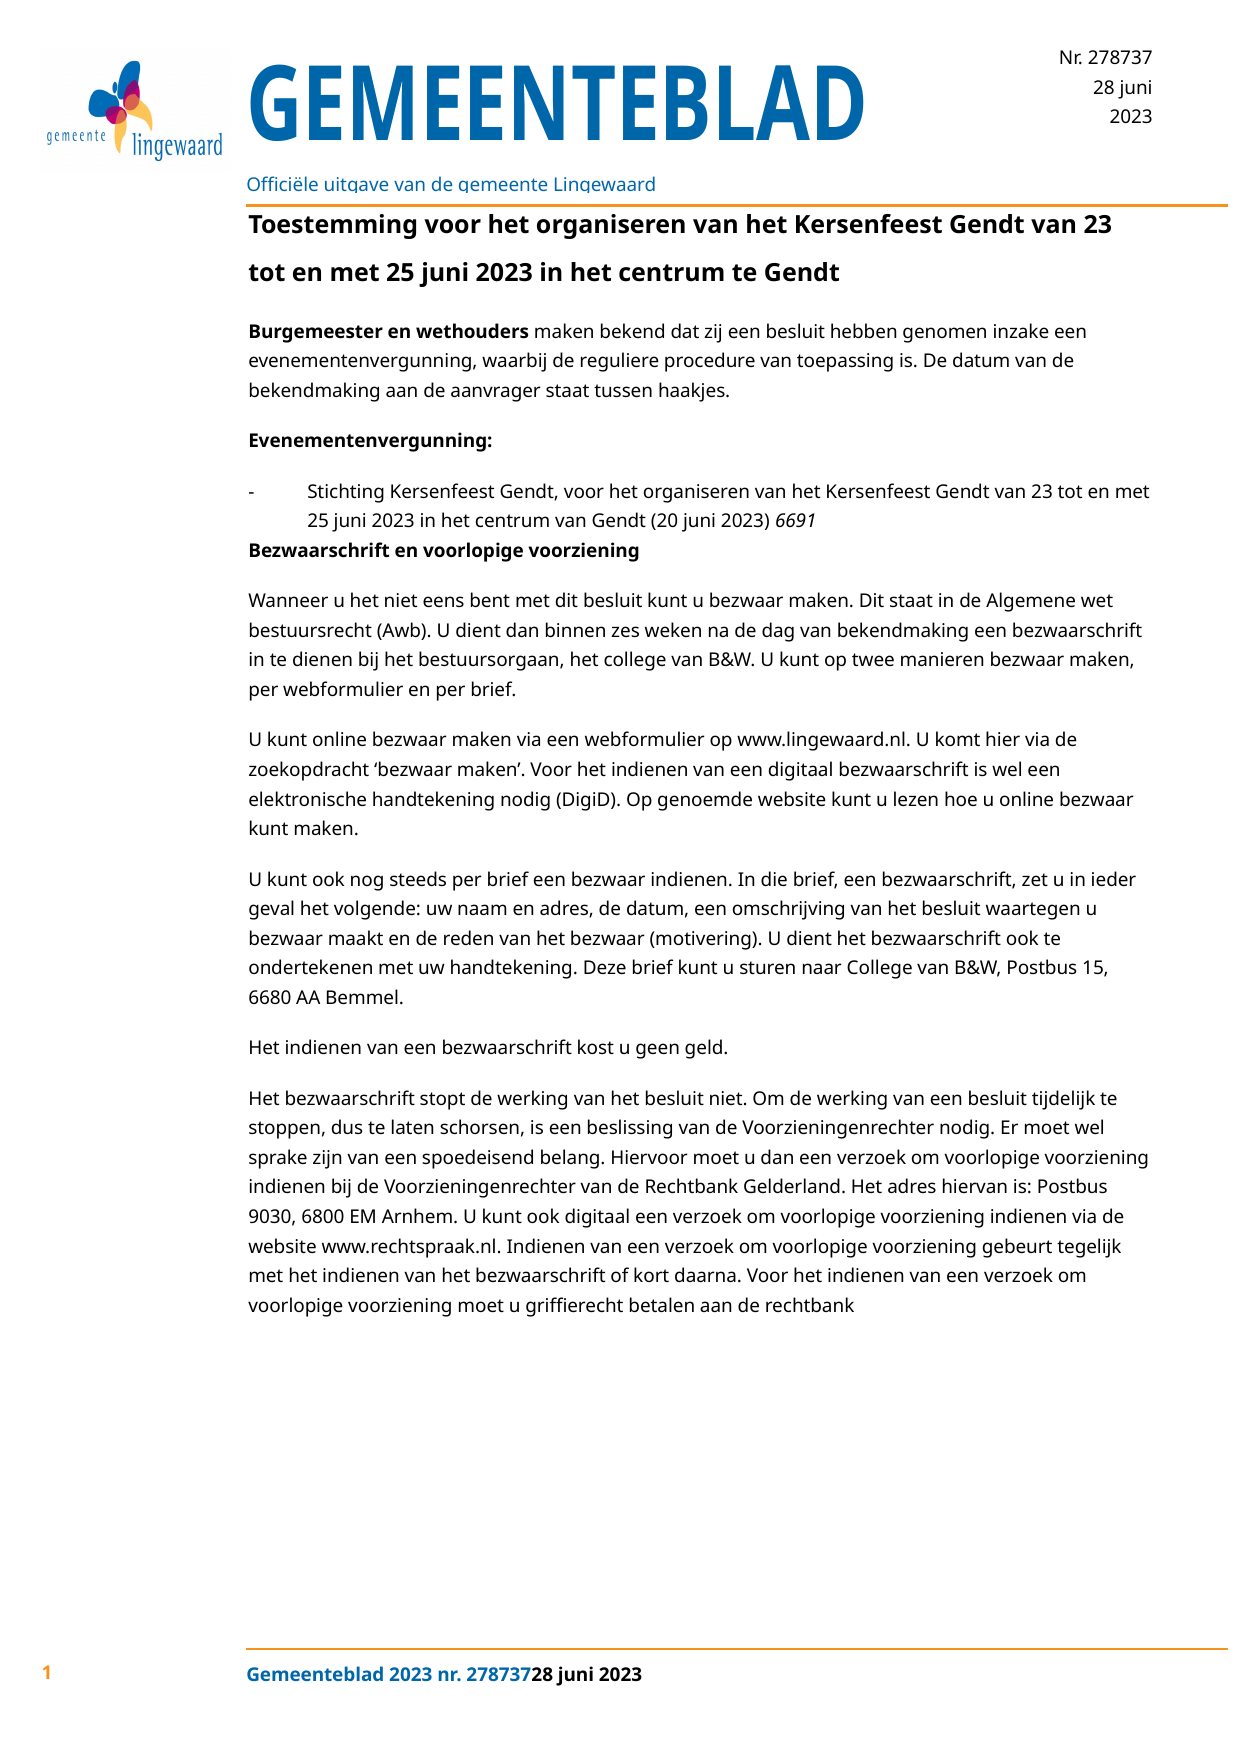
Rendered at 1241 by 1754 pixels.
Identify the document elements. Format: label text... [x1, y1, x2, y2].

text U kunt online bezwaar maken via een webformulier op www.lingewaard.nl. U komt hier via de zoekopdracht ‘bezwaar maken’. Voor het indienen van een digitaal bezwaarschrift is wel een elektronische handtekening nodig (DigiD). Op genoemde website kunt u lezen hoe u online bezwaar kunt maken. [248, 727, 1152, 841]
text Het bezwaarschrift stopt de werking van het besluit niet. Om de werking van een besluit tijdelijk te stoppen, dus te laten schorsen, is een beslissing van de Voorzieningenrechter nodig. Er moet wel sprake zijn van een spoedeisend belang. Hiervoor moet u dan een verzoek om voorlopige voorziening indienen bij de Voorzieningenrechter van de Rechtbank Gelderland. Het adres hiervan is: Postbus 9030, 6800 EM Arnhem. U kunt ook digitaal een verzoek om voorlopige voorziening indienen via de website www.rechtspraak.nl. Indienen van een verzoek om voorlopige voorziening gebeurt tegelijk met het indienen van het bezwaarschrift of kort daarna. Voor het indienen van een verzoek om voorlopige voorziening moet u griffierecht betalen aan de rechtbank [248, 1085, 1152, 1318]
text Bezwaarschrift en voorlopige voorziening [248, 537, 1152, 563]
text Toestemming voor het organiseren van het Kersenfeest Gendt van 23 tot en met 25 juni 2023 in het centrum te Gendt [248, 207, 1152, 288]
text U kunt ook nog steeds per brief een bezwaar indienen. In die brief, een bezwaarschrift, zet u in ieder geval het volgende: uw naam en adres, de datum, een omschrijving van het besluit waartegen u bezwaar maakt en de reden van het bezwaar (motivering). U dient het bezwaarschrift ook te ondertekenen met uw handtekening. Deze brief kunt u sturen naar College van B&W, Postbus 15, 6680 AA Bemmel. [248, 866, 1152, 1010]
text Burgemeester en wethouders maken bekend dat zij een besluit hebben genomen inzake een evenementenvergunning, waarbij de reguliere procedure van toepassing is. De datum van de bekendmaking aan de aanvrager staat tussen haakjes. [248, 318, 1152, 403]
text Evenementenvergunning: [248, 427, 1152, 453]
text Het indienen van een bezwaarschrift kost u geen geld. [248, 1034, 1152, 1060]
picture [41, 47, 231, 172]
list Stichting Kersenfeest Gendt, voor het organiseren van het Kersenfeest Gendt van 23 tot en met 25 juni 2023 in het centrum van Gendt (20 juni 2023) 6691 [248, 478, 1152, 533]
text Wanneer u het niet eens bent met dit besluit kunt u bezwaar maken. Dit staat in de Algemene wet bestuursrecht (Awb). U dient dan binnen zes weken na de dag van bekendmaking een bezwaarschrift in te dienen bij het bestuursorgaan, het college van B&W. U kunt op twee manieren bezwaar maken, per webformulier en per brief. [248, 587, 1152, 702]
